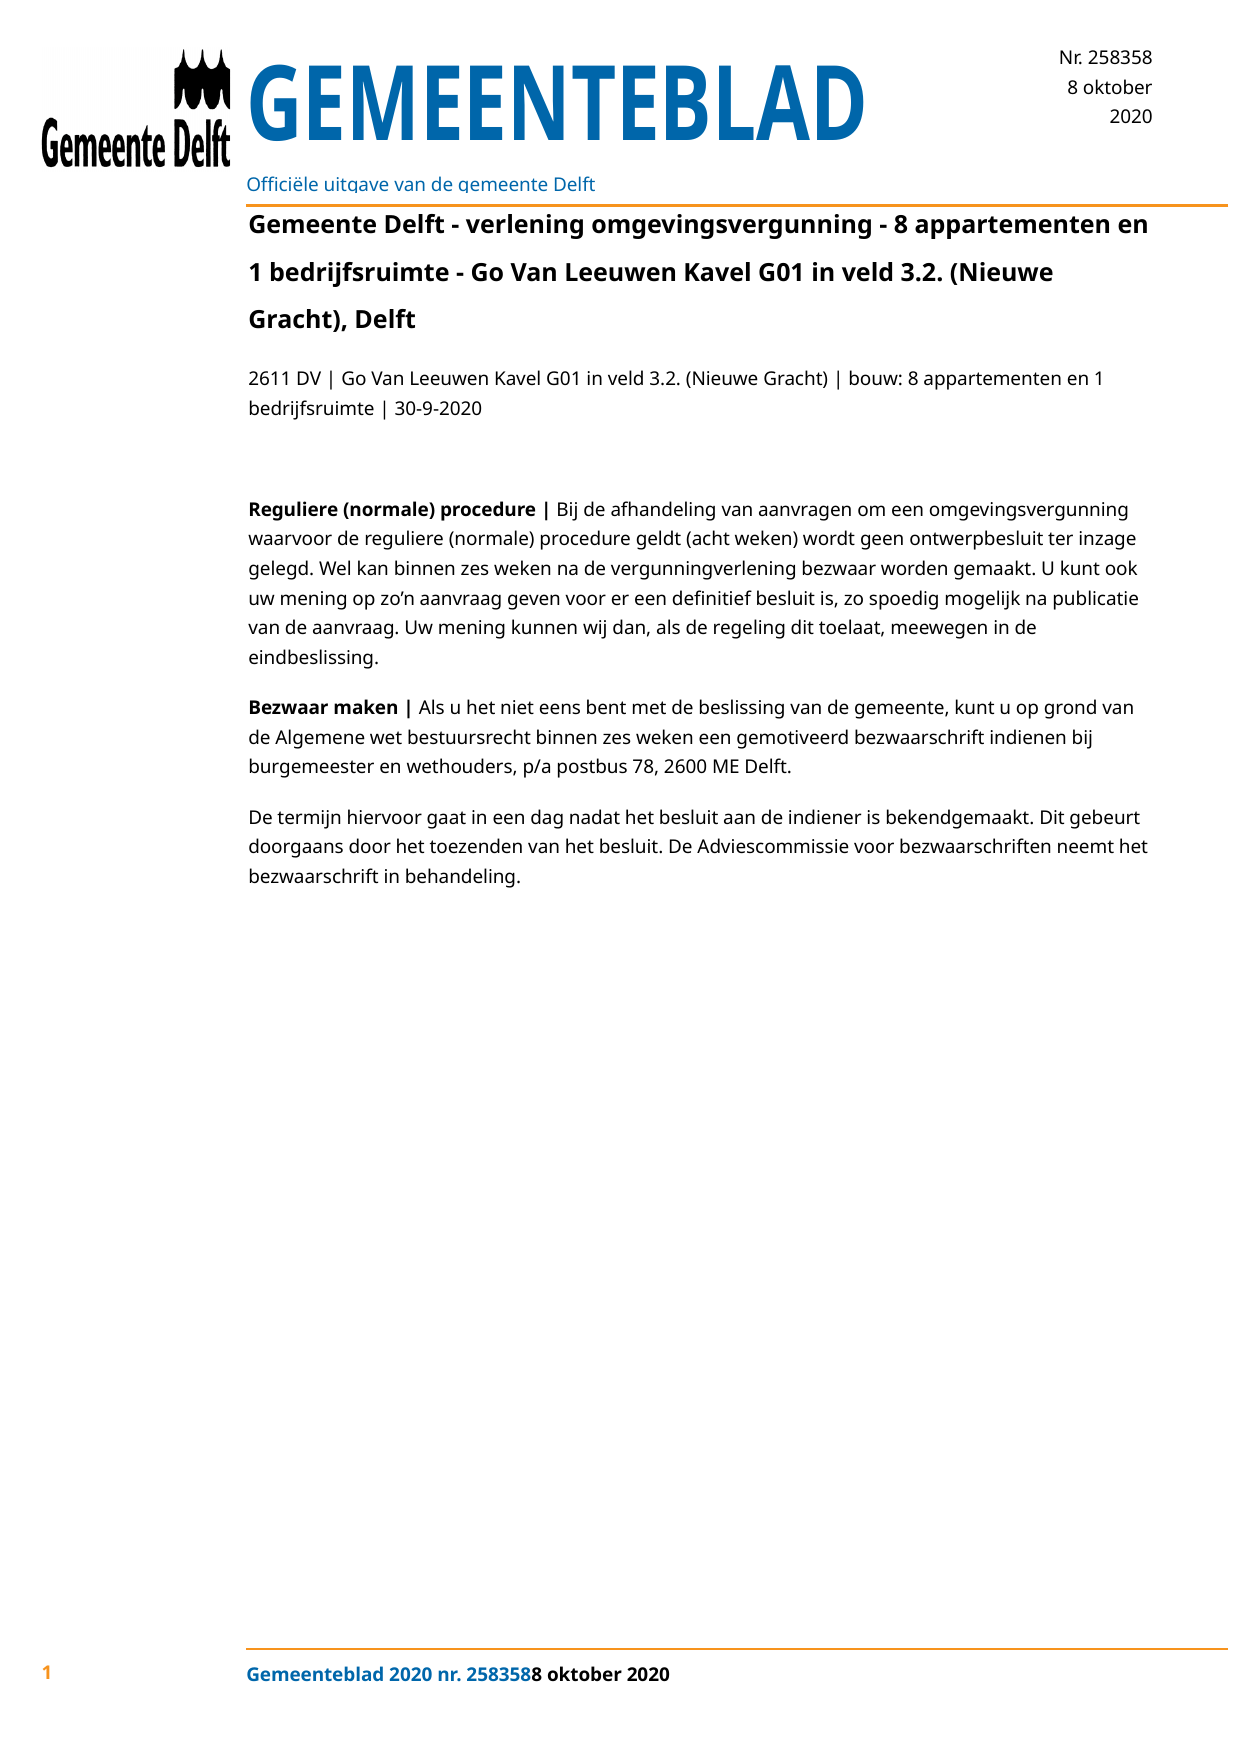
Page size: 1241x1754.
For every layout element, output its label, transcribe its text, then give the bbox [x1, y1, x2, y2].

text Bezwaar maken | Als u het niet eens bent met de beslissing van de gemeente, kunt u op grond van de Algemene wet bestuursrecht binnen zes weken een gemotiveerd bezwaarschrift indienen bij burgemeester en wethouders, p/a postbus 78, 2600 ME Delft. [248, 694, 1152, 779]
text 2611 DV | Go Van Leeuwen Kavel G01 in veld 3.2. (Nieuwe Gracht) | bouw: 8 appartementen en 1 bedrijfsruimte | 30-9-2020 [248, 366, 1152, 421]
text Reguliere (normale) procedure | Bij de afhandeling van aanvragen om een omgevingsvergunning waarvoor de reguliere (normale) procedure geldt (acht weken) wordt geen ontwerpbesluit ter inzage gelegd. Wel kan binnen zes weken na de vergunningverlening bezwaar worden gemaakt. U kunt ook uw mening op zo’n aanvraag geven voor er een definitief besluit is, zo spoedig mogelijk na publicatie van de aanvraag. Uw mening kunnen wij dan, als de regeling dit toelaat, meewegen in de eindbeslissing. [248, 496, 1152, 669]
text De termijn hiervoor gaat in een dag nadat het besluit aan de indiener is bekendgemaakt. Dit gebeurt doorgaans door het toezenden van het besluit. De Adviescommissie voor bezwaarschriften neemt het bezwaarschrift in behandeling. [248, 804, 1152, 889]
text Gemeente Delft - verlening omgevingsvergunning - 8 appartementen en 1 bedrijfsruimte - Go Van Leeuwen Kavel G01 in veld 3.2. (Nieuwe Gracht), Delft [248, 207, 1152, 336]
picture [41, 47, 231, 172]
